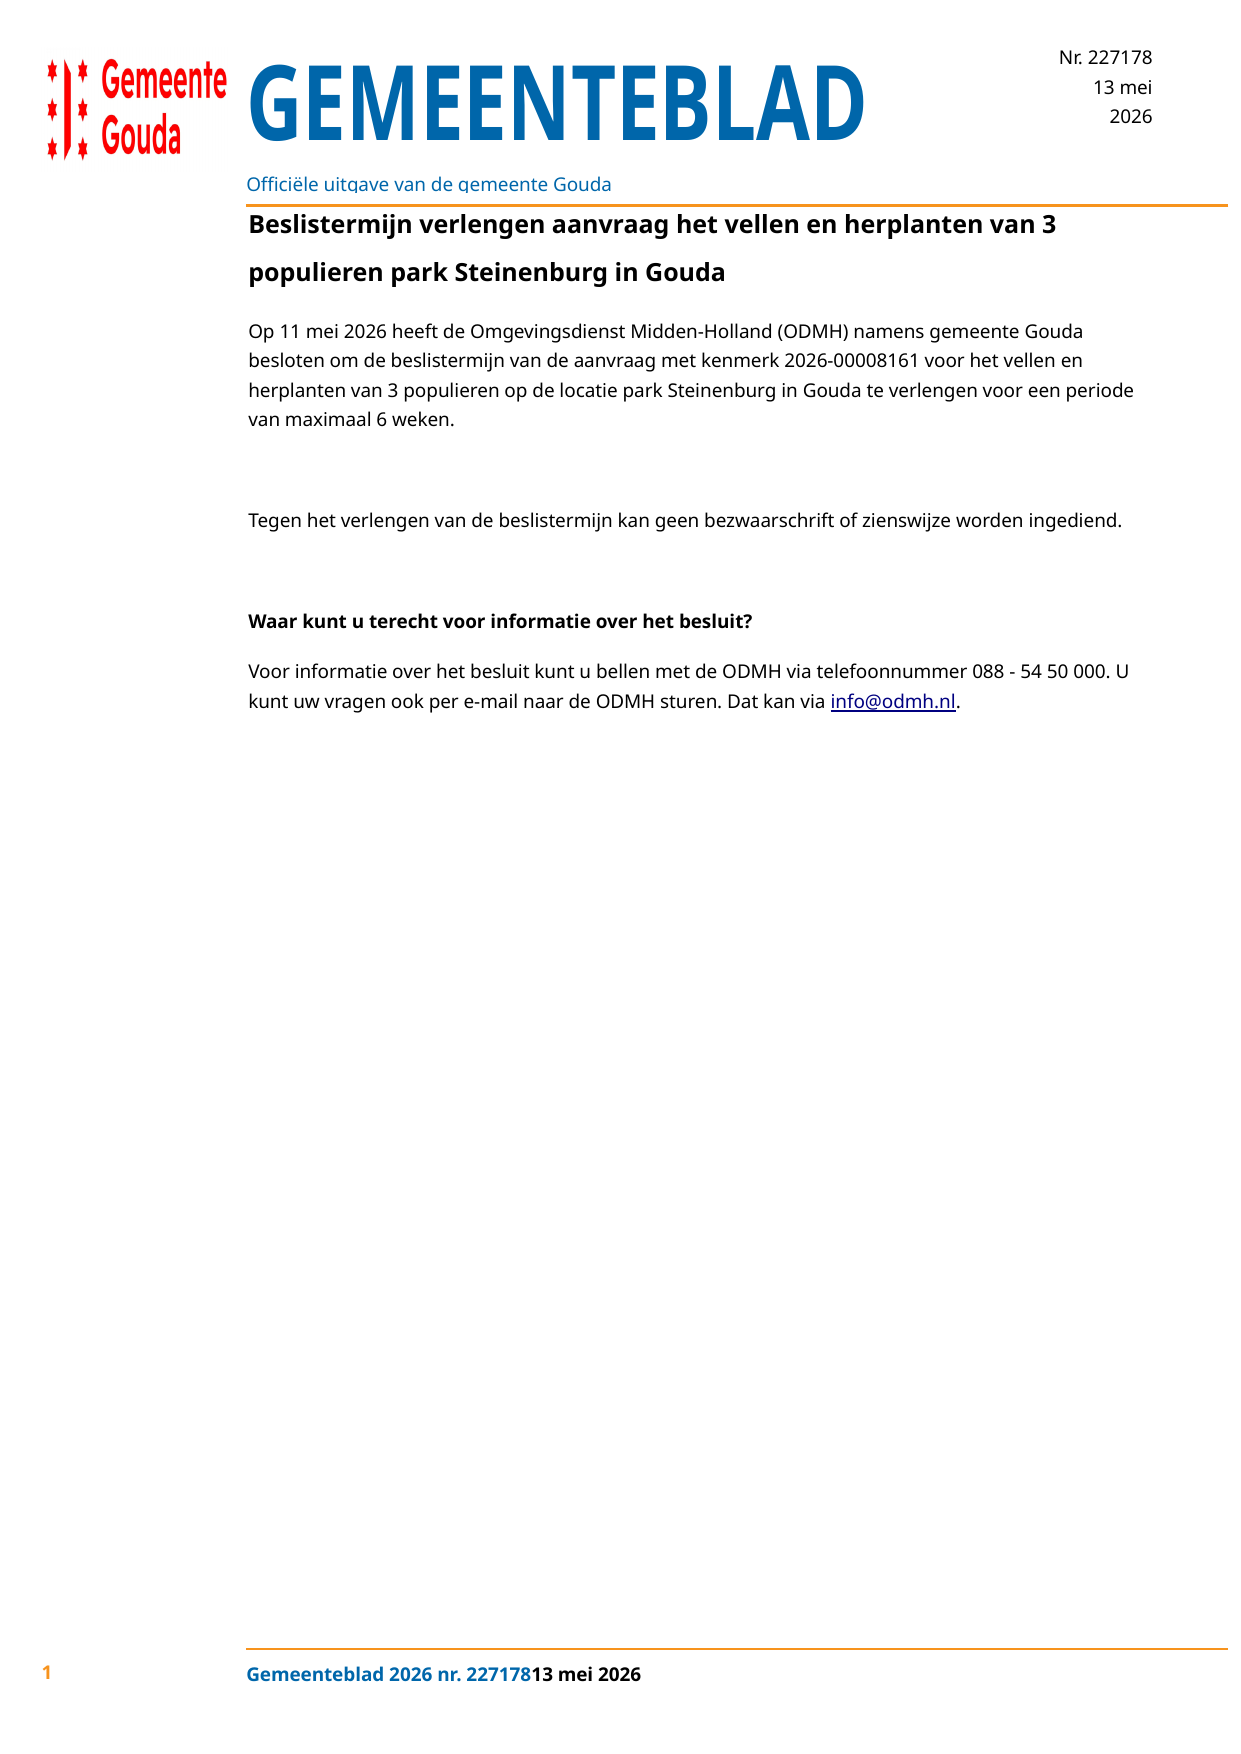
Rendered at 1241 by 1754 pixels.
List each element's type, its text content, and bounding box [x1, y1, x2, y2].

text Op 11 mei 2026 heeft de Omgevingsdienst Midden-Holland (ODMH) namens gemeente Gouda besloten om de beslistermijn van de aanvraag met kenmerk 2026-00008161 voor het vellen en herplanten van 3 populieren op de locatie park Steinenburg in Gouda te verlengen voor een periode van maximaal 6 weken. [248, 318, 1152, 432]
text Waar kunt u terecht voor informatie over het besluit? [248, 608, 1152, 634]
picture [41, 47, 231, 172]
text Tegen het verlengen van de beslistermijn kan geen bezwaarschrift of zienswijze worden ingediend. [248, 507, 1152, 533]
text Beslistermijn verlengen aanvraag het vellen en herplanten van 3 populieren park Steinenburg in Gouda [248, 207, 1152, 288]
text Voor informatie over het besluit kunt u bellen met de ODMH via telefoonnummer 088 - 54 50 000. U kunt uw vragen ook per e-mail naar de ODMH sturen. Dat kan via info@odmh.nl. [248, 659, 1152, 714]
